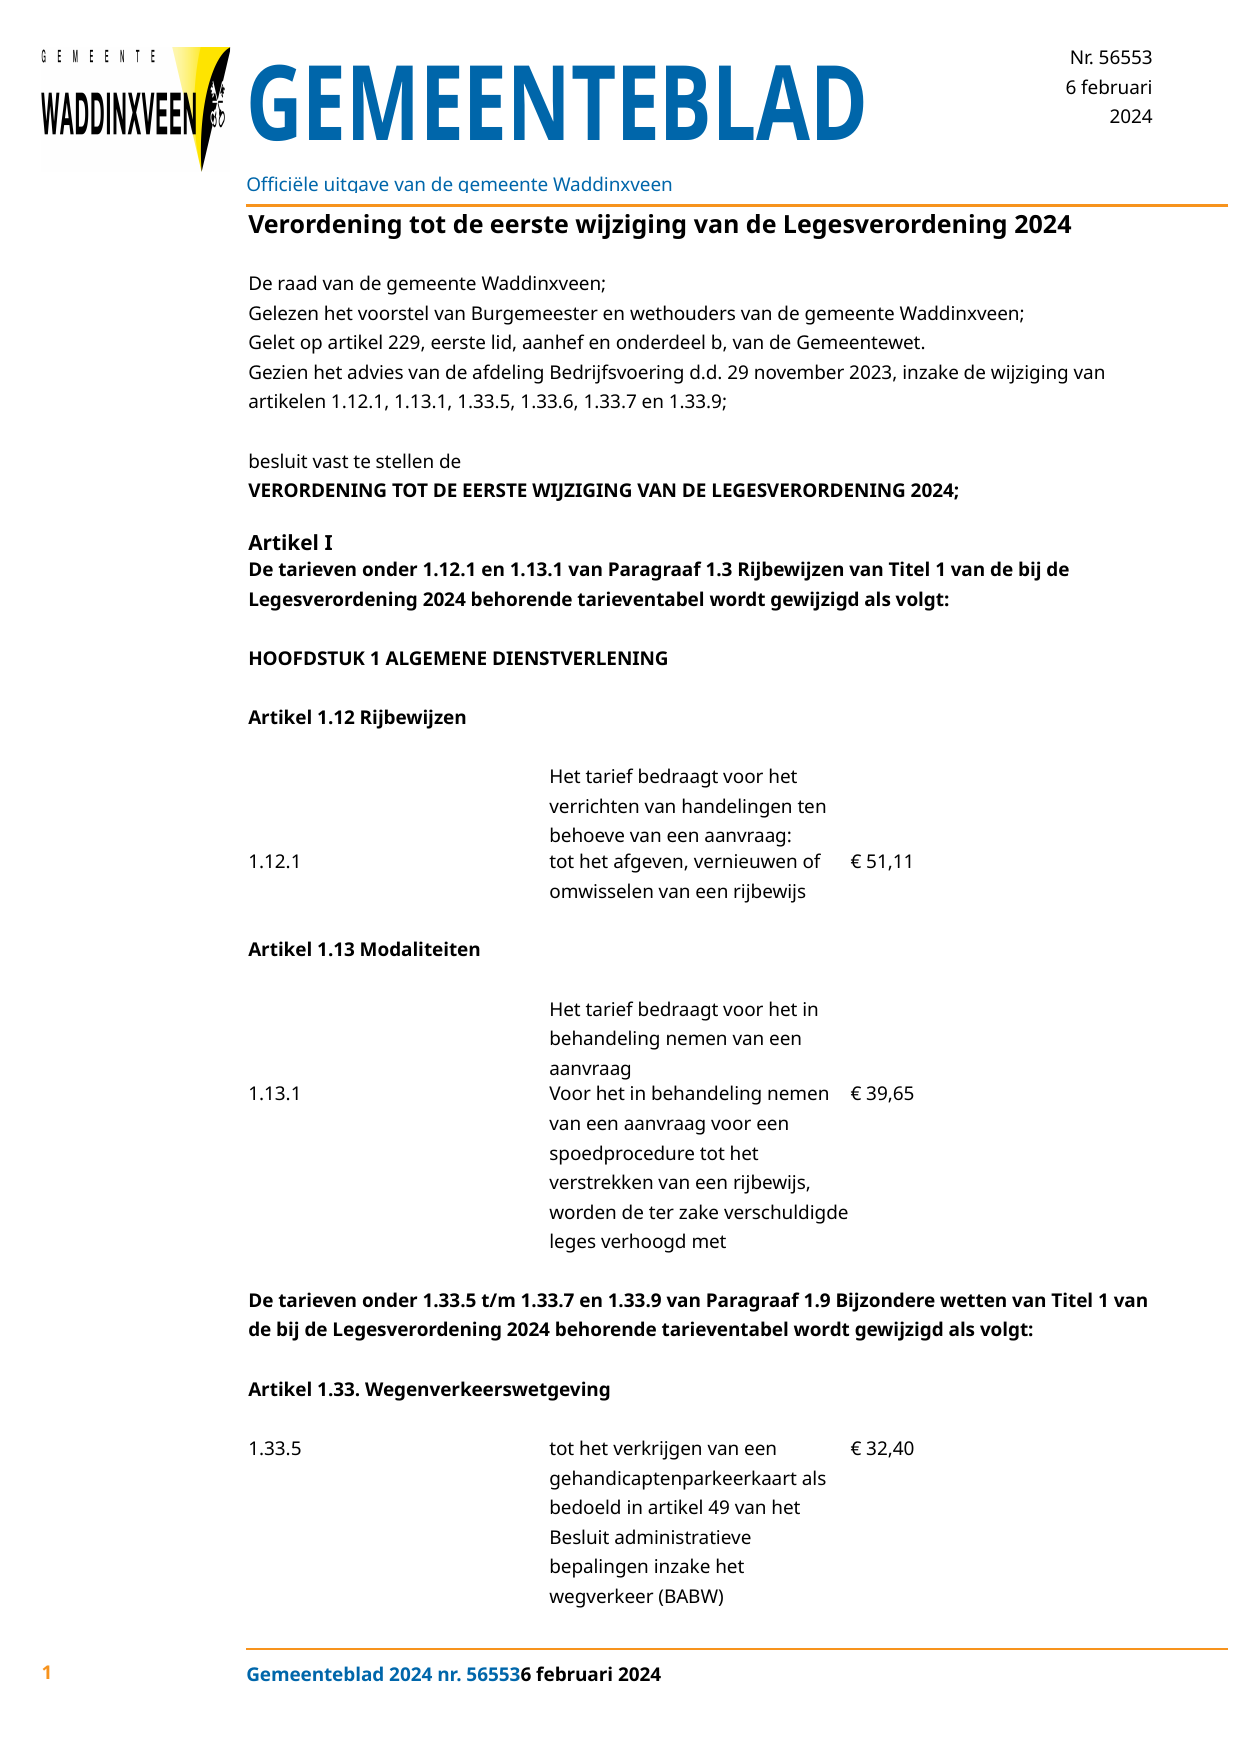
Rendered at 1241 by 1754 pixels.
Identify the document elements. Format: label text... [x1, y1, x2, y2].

table_header [850, 996, 1152, 1081]
text Artikel I [248, 528, 1152, 556]
text Artikel 1.12 Rijbewijzen [248, 704, 1152, 730]
table_cell 1.13.1 [248, 1081, 549, 1254]
table_header [248, 996, 549, 1081]
table_cell tot het afgeven, vernieuwen of omwisselen van een rijbewijs [549, 848, 850, 904]
text De raad van de gemeente Waddinxveen; [248, 270, 1152, 296]
table_cell 1.12.1 [248, 848, 549, 904]
text HOOFDSTUK 1 ALGEMENE DIENSTVERLENING [248, 645, 1152, 671]
table_cell Voor het in behandeling nemen van een aanvraag voor een spoedprocedure tot het verstrekken van een rijbewijs, worden de ter zake verschuldigde leges verhoogd met [549, 1081, 850, 1254]
table_header € 32,40 [850, 1435, 1152, 1609]
text Gezien het advies van de afdeling Bedrijfsvoering d.d. 29 november 2023, inzake de wijziging van artikelen 1.12.1, 1.13.1, 1.33.5, 1.33.6, 1.33.7 en 1.33.9; [248, 359, 1152, 414]
table_cell € 51,11 [850, 848, 1152, 904]
table_header 1.33.5 [248, 1435, 549, 1609]
text Verordening tot de eerste wijziging van de Legesverordening 2024 [248, 207, 1152, 241]
picture [41, 47, 231, 172]
text Artikel 1.13 Modaliteiten [248, 936, 1152, 962]
table_header [248, 764, 549, 848]
table_header Het tarief bedraagt voor het in behandeling nemen van een aanvraag [549, 996, 850, 1081]
table_header [850, 764, 1152, 848]
table_header Het tarief bedraagt voor het verrichten van handelingen ten behoeve van een aanvraag: [549, 764, 850, 848]
text Artikel 1.33. Wegenverkeerswetgeving [248, 1376, 1152, 1402]
text Gelet op artikel 229, eerste lid, aanhef en onderdeel b, van de Gemeentewet. [248, 329, 1152, 355]
text De tarieven onder 1.33.5 t/m 1.33.7 en 1.33.9 van Paragraaf 1.9 Bijzondere wetten van Titel 1 van de bij de Legesverordening 2024 behorende tarieventabel wordt gewijzigd als volgt: [248, 1287, 1152, 1342]
text De tarieven onder 1.12.1 en 1.13.1 van Paragraaf 1.3 Rijbewijzen van Titel 1 van de bij de Legesverordening 2024 behorende tarieventabel wordt gewijzigd als volgt: [248, 556, 1152, 612]
table_header tot het verkrijgen van een gehandicaptenparkeerkaart als bedoeld in artikel 49 van het Besluit administratieve bepalingen inzake het wegverkeer (BABW) [549, 1435, 850, 1609]
text Gelezen het voorstel van Burgemeester en wethouders van de gemeente Waddinxveen; [248, 300, 1152, 326]
text VERORDENING TOT DE EERSTE WIJZIGING VAN DE LEGESVERORDENING 2024; [248, 477, 1152, 503]
text besluit vast te stellen de [248, 448, 1152, 473]
table_cell € 39,65 [850, 1081, 1152, 1254]
